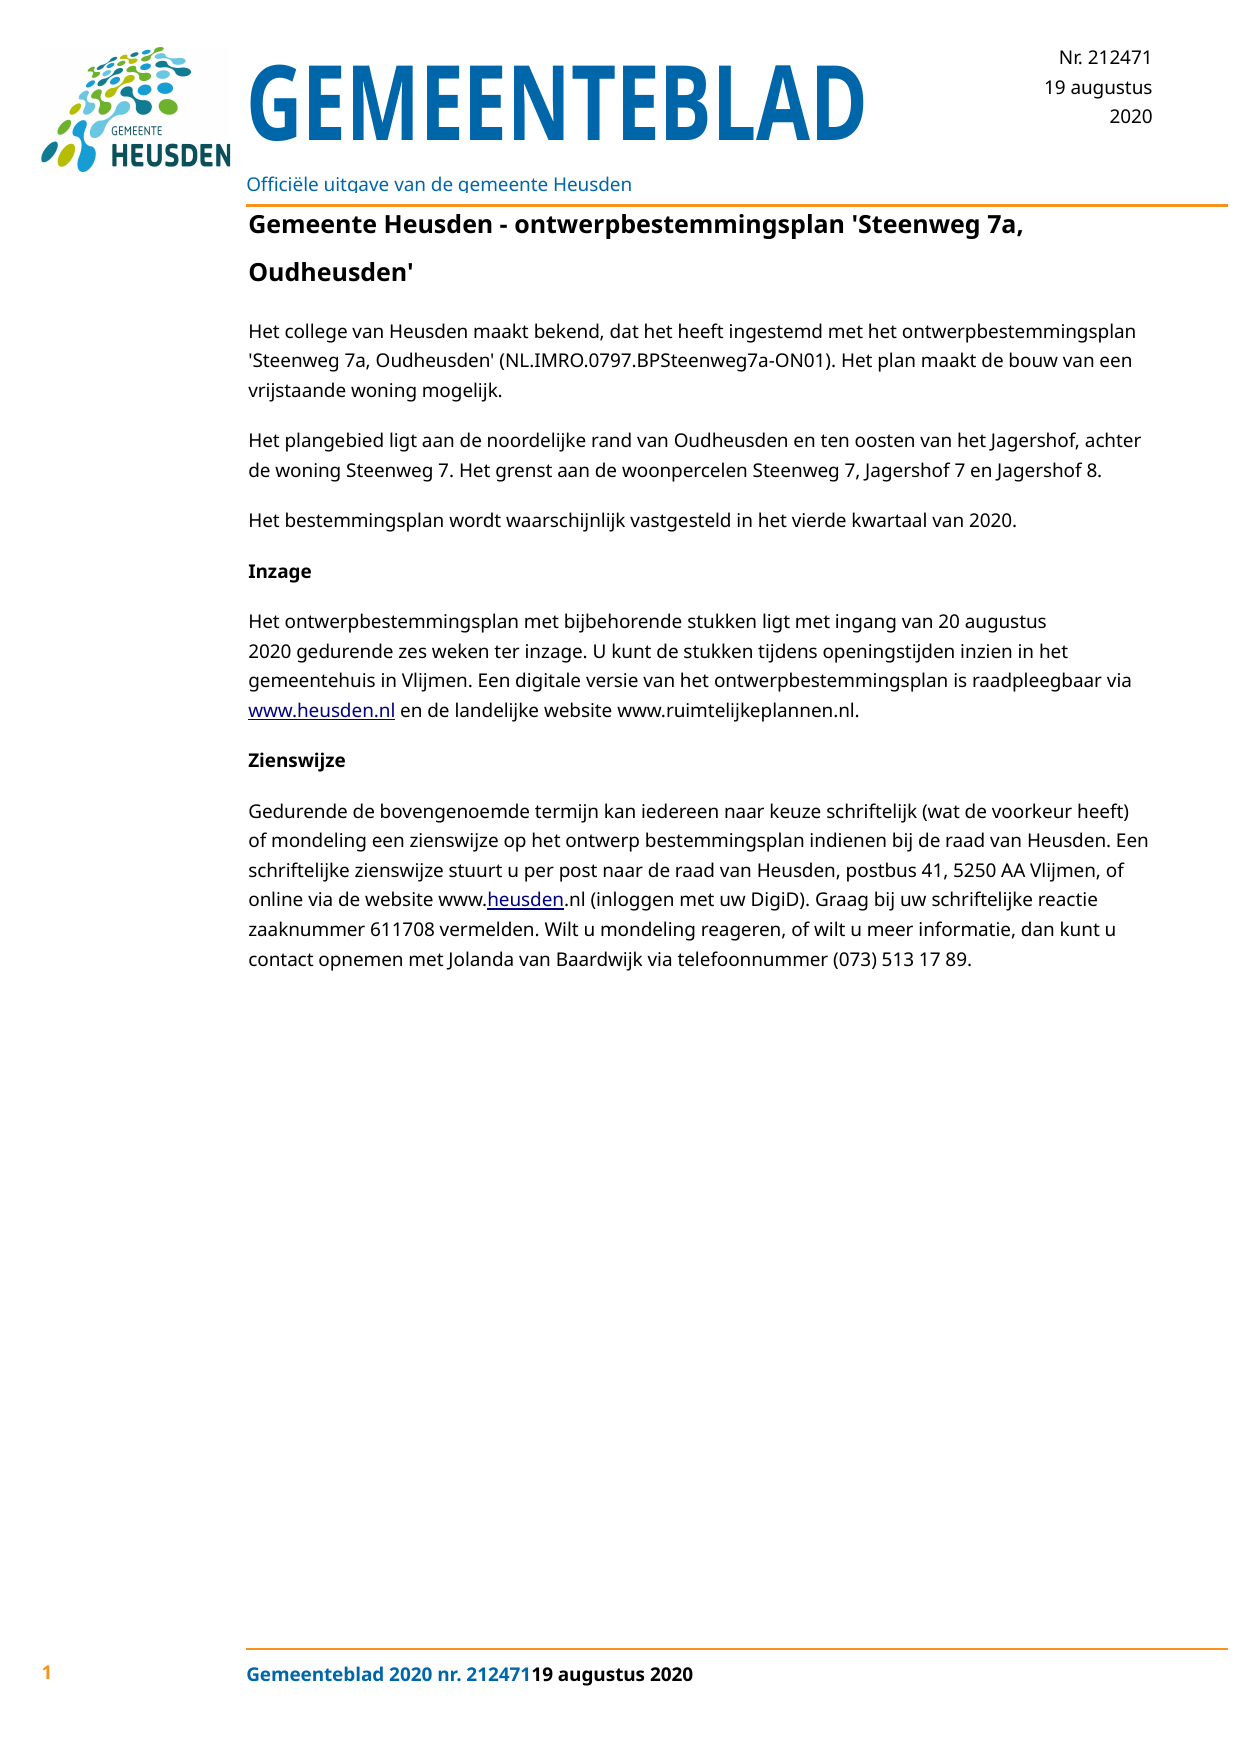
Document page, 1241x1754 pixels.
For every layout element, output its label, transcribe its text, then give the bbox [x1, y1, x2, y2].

text Inzage [248, 558, 1152, 584]
text Het college van Heusden maakt bekend, dat het heeft ingestemd met het ontwerpbestemmingsplan 'Steenweg 7a, Oudheusden' (NL.IMRO.0797.BPSteenweg7a-ON01). Het plan maakt de bouw van een vrijstaande woning mogelijk. [248, 318, 1152, 403]
text Gemeente Heusden - ontwerpbestemmingsplan 'Steenweg 7a, Oudheusden' [248, 207, 1152, 288]
text Zienswijze [248, 747, 1152, 773]
picture [41, 47, 231, 172]
text Het bestemmingsplan wordt waarschijnlijk vastgesteld in het vierde kwartaal van 2020. [248, 507, 1152, 533]
text Het plangebied ligt aan de noordelijke rand van Oudheusden en ten oosten van het Jagershof, achter de woning Steenweg 7. Het grenst aan de woonpercelen Steenweg 7, Jagershof 7 en Jagershof 8. [248, 427, 1152, 483]
text Gedurende de bovengenoemde termijn kan iedereen naar keuze schriftelijk (wat de voorkeur heeft) of mondeling een zienswijze op het ontwerp bestemmingsplan indienen bij de raad van Heusden. Een schriftelijke zienswijze stuurt u per post naar de raad van Heusden, postbus 41, 5250 AA Vlijmen, of online via de website www.heusden.nl (inloggen met uw DigiD). Graag bij uw schriftelijke reactie zaaknummer 611708 vermelden. Wilt u mondeling reageren, of wilt u meer informatie, dan kunt u contact opnemen met Jolanda van Baardwijk via telefoonnummer (073) 513 17 89. [248, 798, 1152, 972]
text Het ontwerpbestemmingsplan met bijbehorende stukken ligt met ingang van 20 augustus 2020 gedurende zes weken ter inzage. U kunt de stukken tijdens openingstijden inzien in het gemeentehuis in Vlijmen. Een digitale versie van het ontwerpbestemmingsplan is raadpleegbaar via www.heusden.nl en de landelijke website www.ruimtelijkeplannen.nl. [248, 608, 1152, 723]
